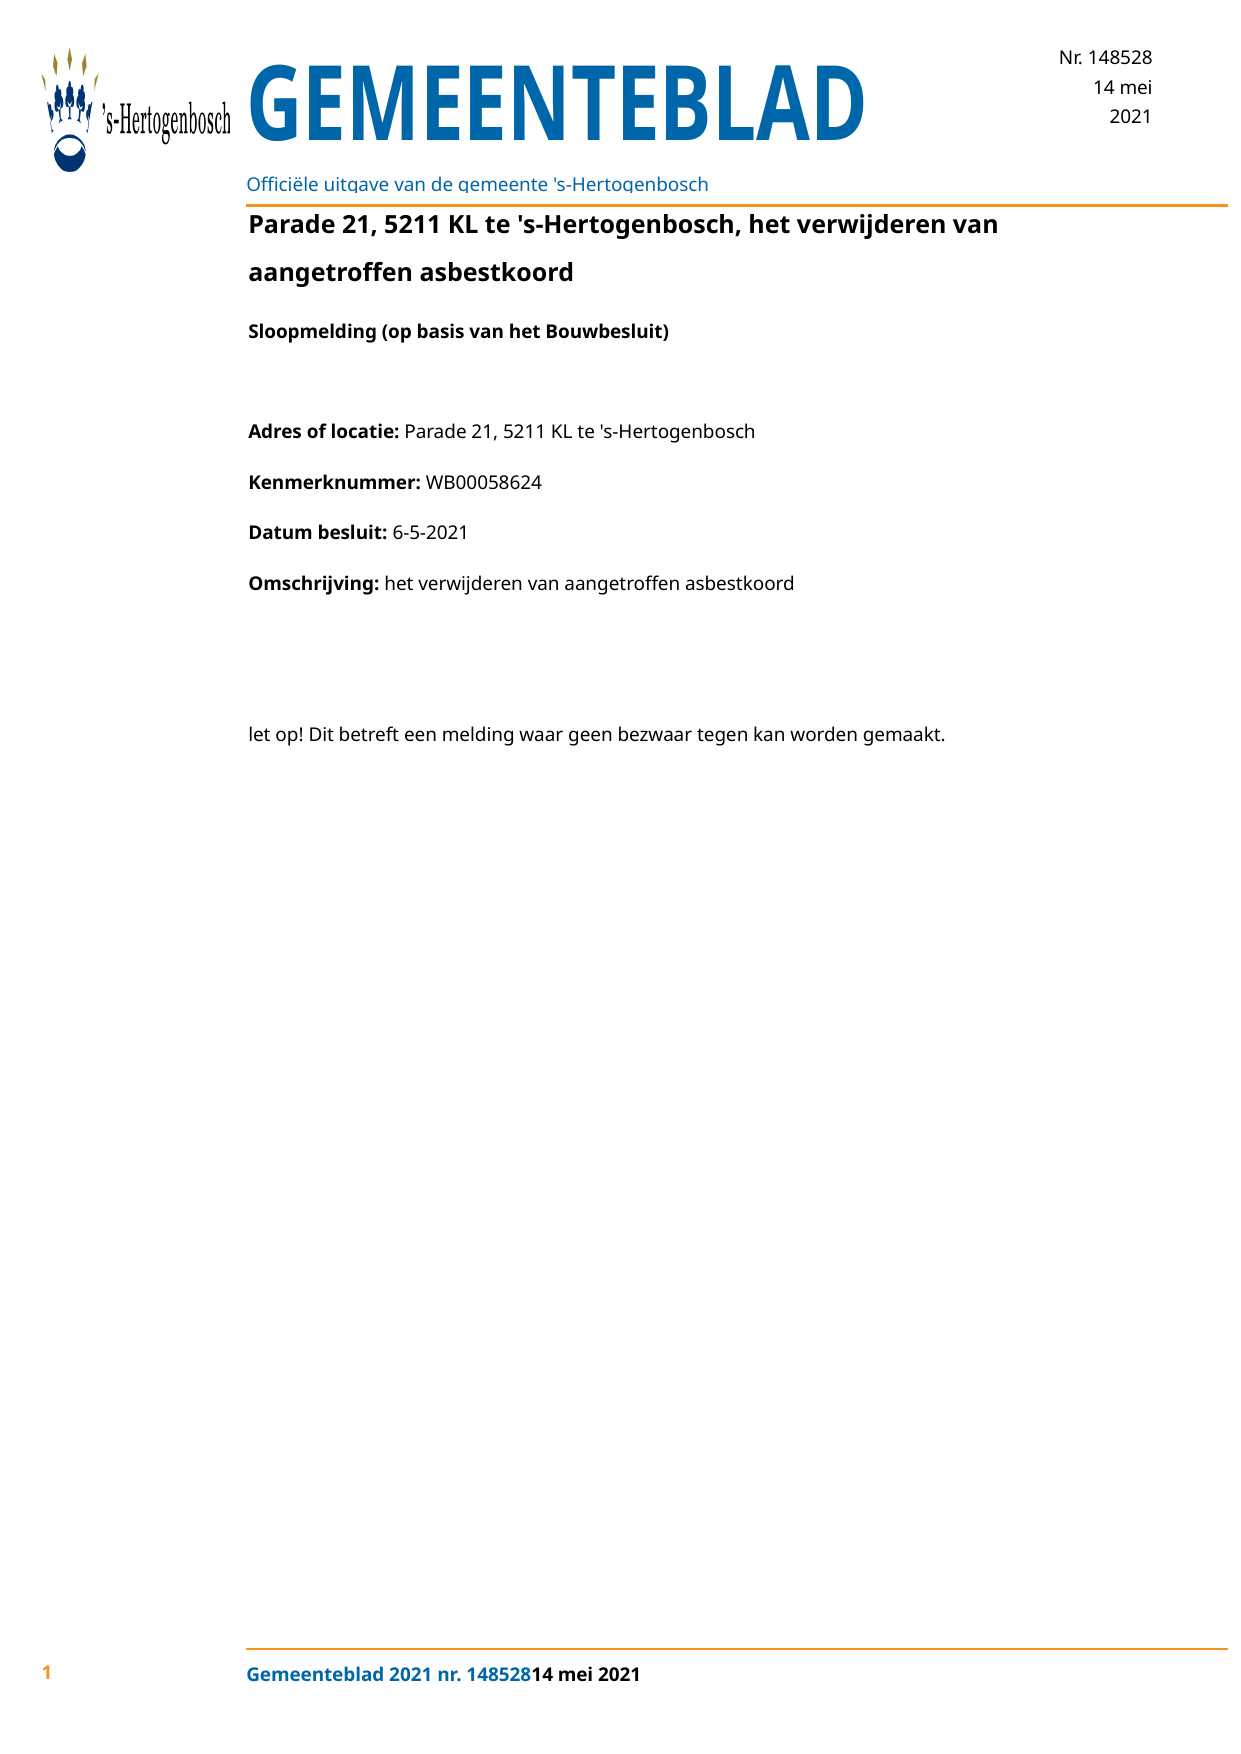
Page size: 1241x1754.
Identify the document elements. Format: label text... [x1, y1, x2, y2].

picture [41, 47, 231, 172]
text Datum besluit: 6-5-2021 [248, 519, 1152, 545]
text Adres of locatie: Parade 21, 5211 KL te 's-Hertogenbosch [248, 419, 1152, 444]
text Omschrijving: het verwijderen van aangetroffen asbestkoord [248, 570, 1152, 596]
text Kenmerknummer: WB00058624 [248, 469, 1152, 495]
text Parade 21, 5211 KL te 's-Hertogenbosch, het verwijderen van aangetroffen asbestkoord [248, 207, 1152, 288]
text Sloopmelding (op basis van het Bouwbesluit) [248, 318, 1152, 344]
text let op! Dit betreft een melding waar geen bezwaar tegen kan worden gemaakt. [248, 721, 1152, 747]
